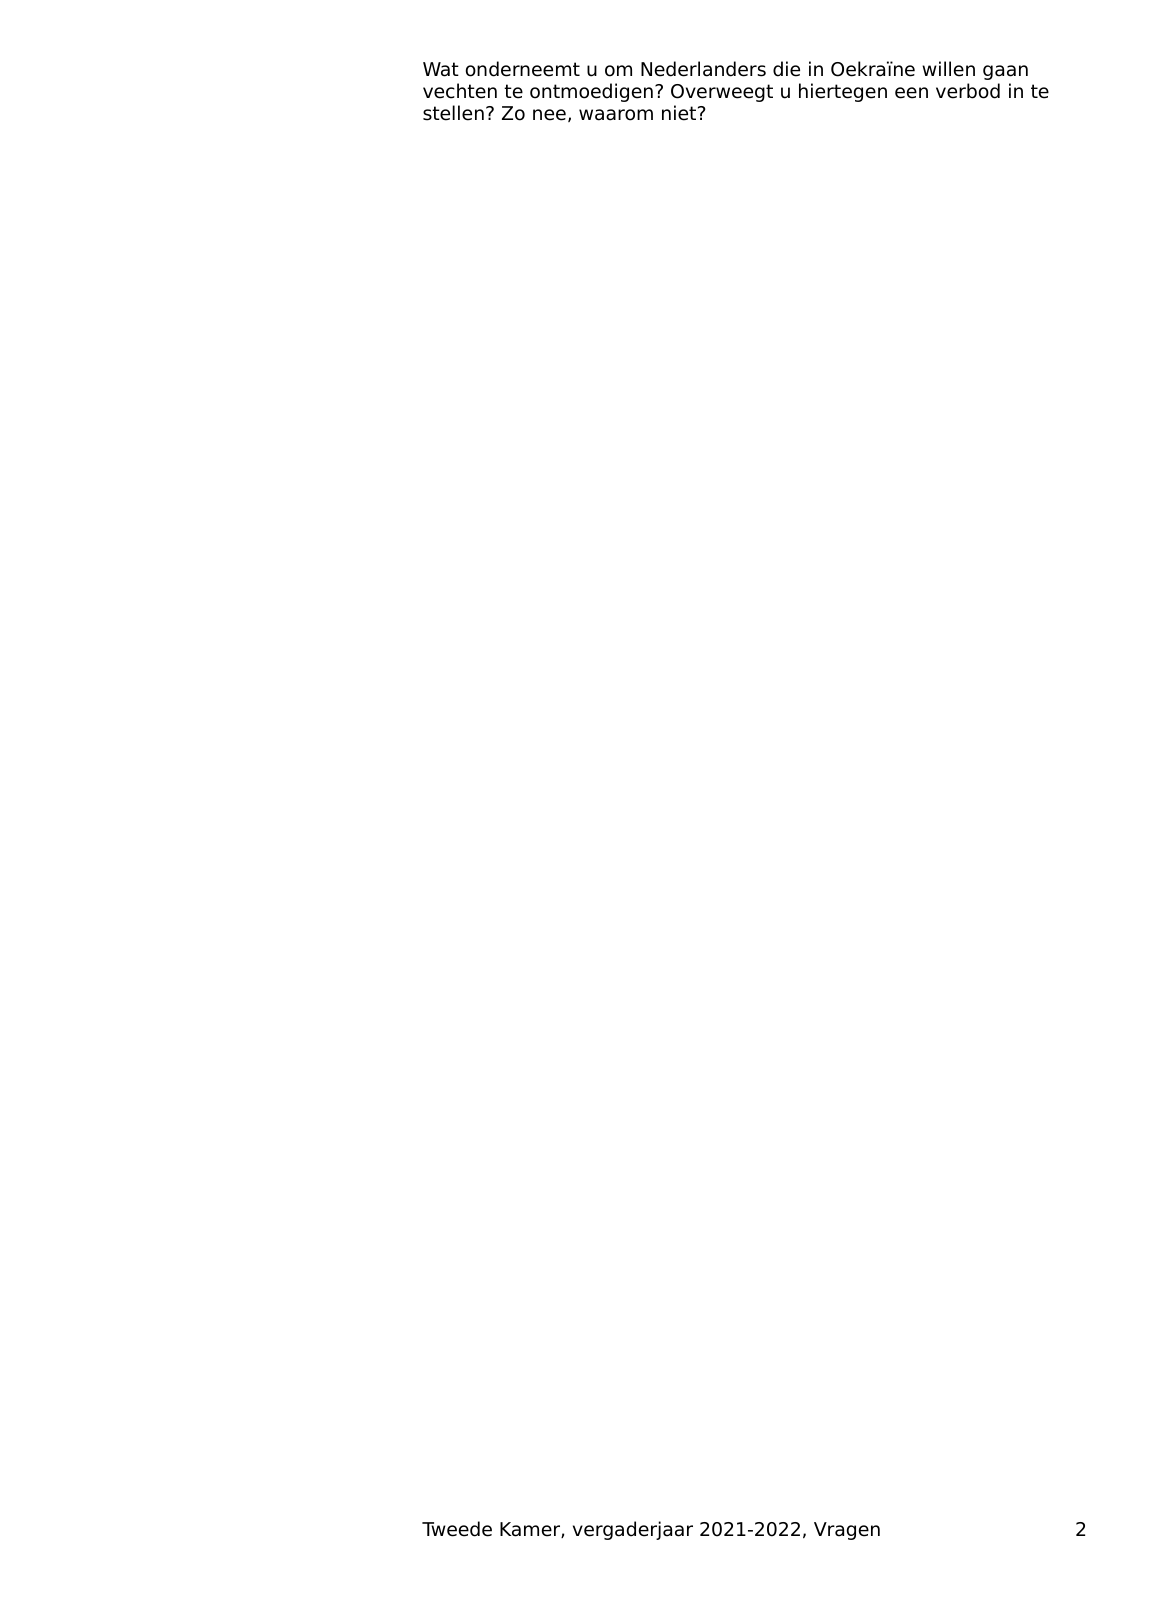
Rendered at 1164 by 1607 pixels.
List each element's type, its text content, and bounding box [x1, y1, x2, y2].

text Wat onderneemt u om Nederlanders die in Oekraïne willen gaan vechten te ontmoedigen? Overweegt u hiertegen een verbod in te stellen? Zo nee, waarom niet? [422, 59, 1087, 125]
